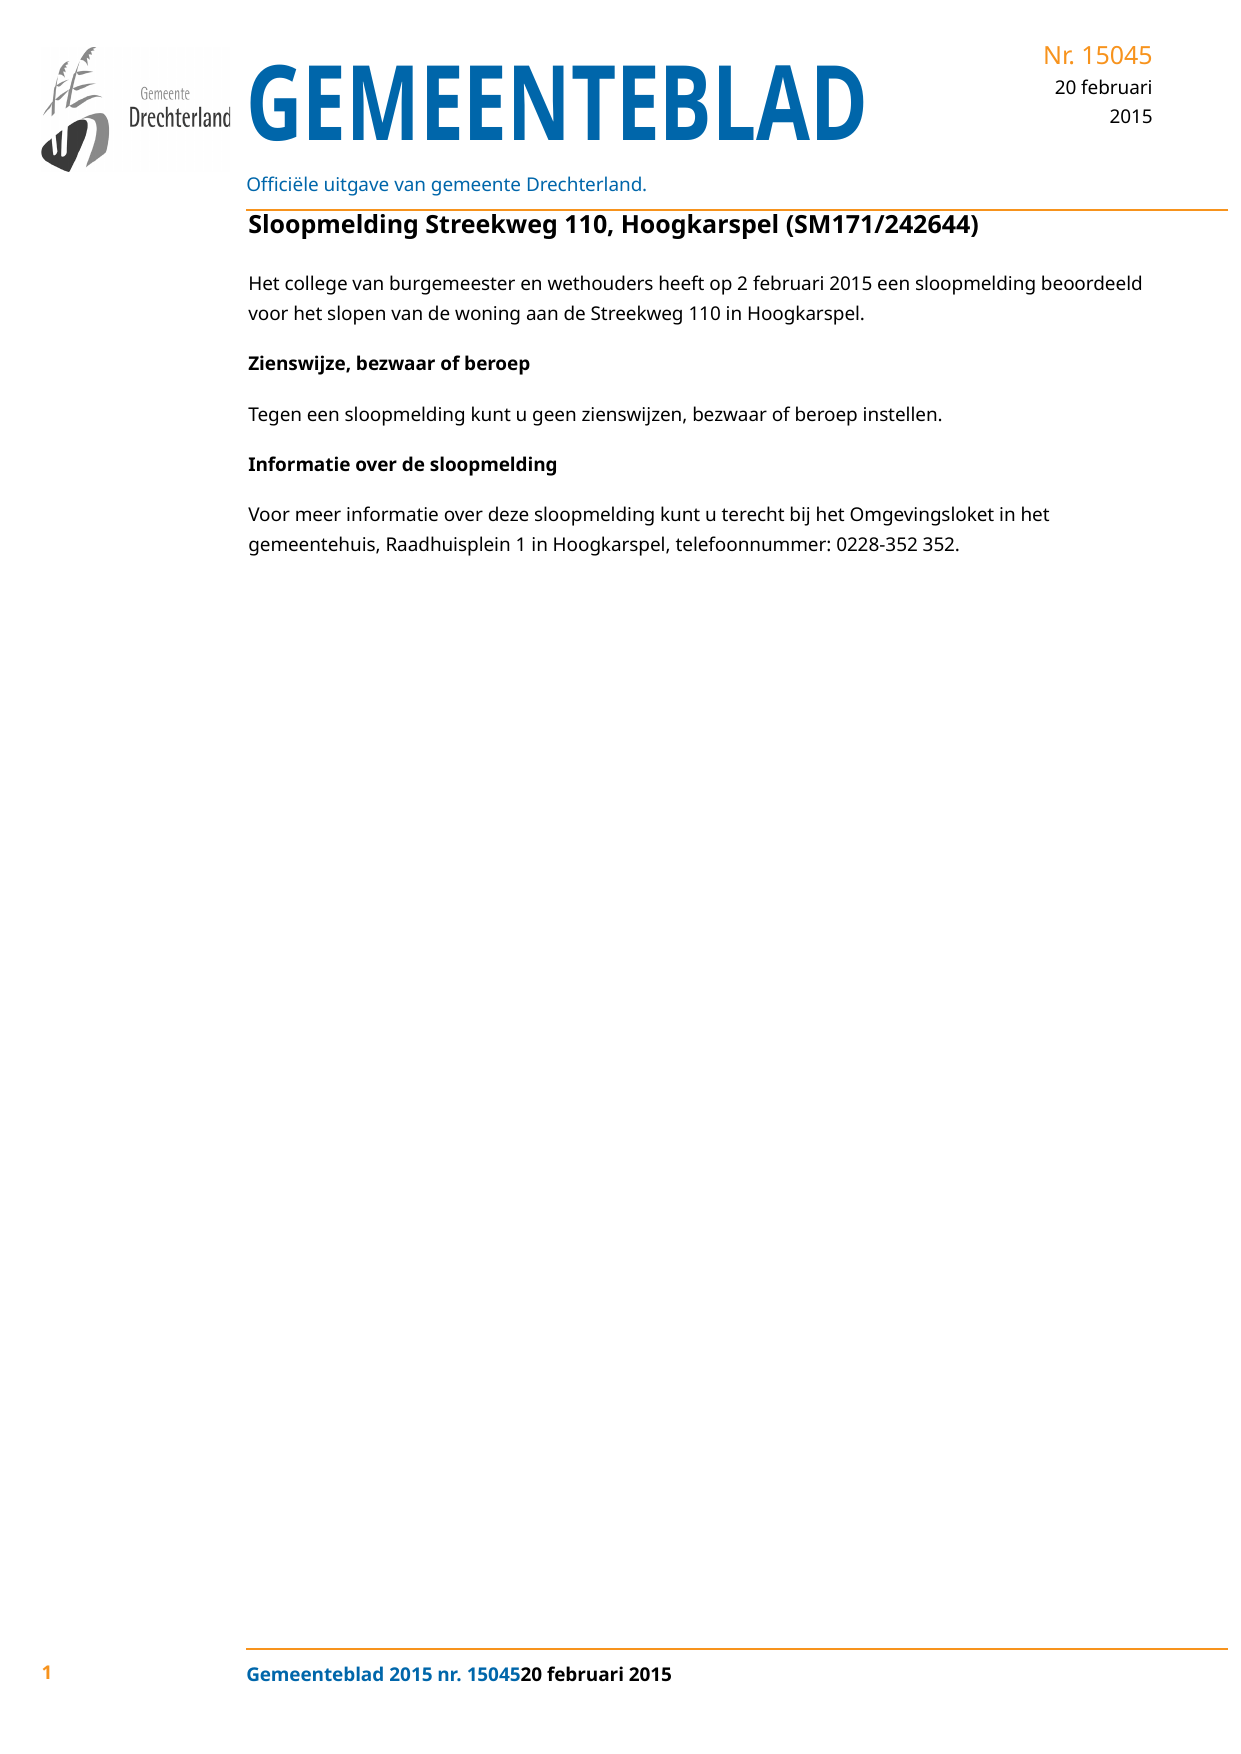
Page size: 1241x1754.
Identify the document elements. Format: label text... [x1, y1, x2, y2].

picture [41, 47, 231, 172]
text Zienswijze, bezwaar of beroep [248, 350, 1152, 376]
text Voor meer informatie over deze sloopmelding kunt u terecht bij het Omgevingsloket in het gemeentehuis, Raadhuisplein 1 in Hoogkarspel, telefoonnummer: 0228-352 352. [248, 502, 1152, 557]
text Informatie over de sloopmelding [248, 451, 1152, 477]
text Tegen een sloopmelding kunt u geen zienswijzen, bezwaar of beroep instellen. [248, 401, 1152, 426]
text Sloopmelding Streekweg 110, Hoogkarspel (SM171/242644) [248, 211, 1152, 241]
text Het college van burgemeester en wethouders heeft op 2 februari 2015 een sloopmelding beoordeeld voor het slopen van de woning aan de Streekweg 110 in Hoogkarspel. [248, 270, 1152, 326]
